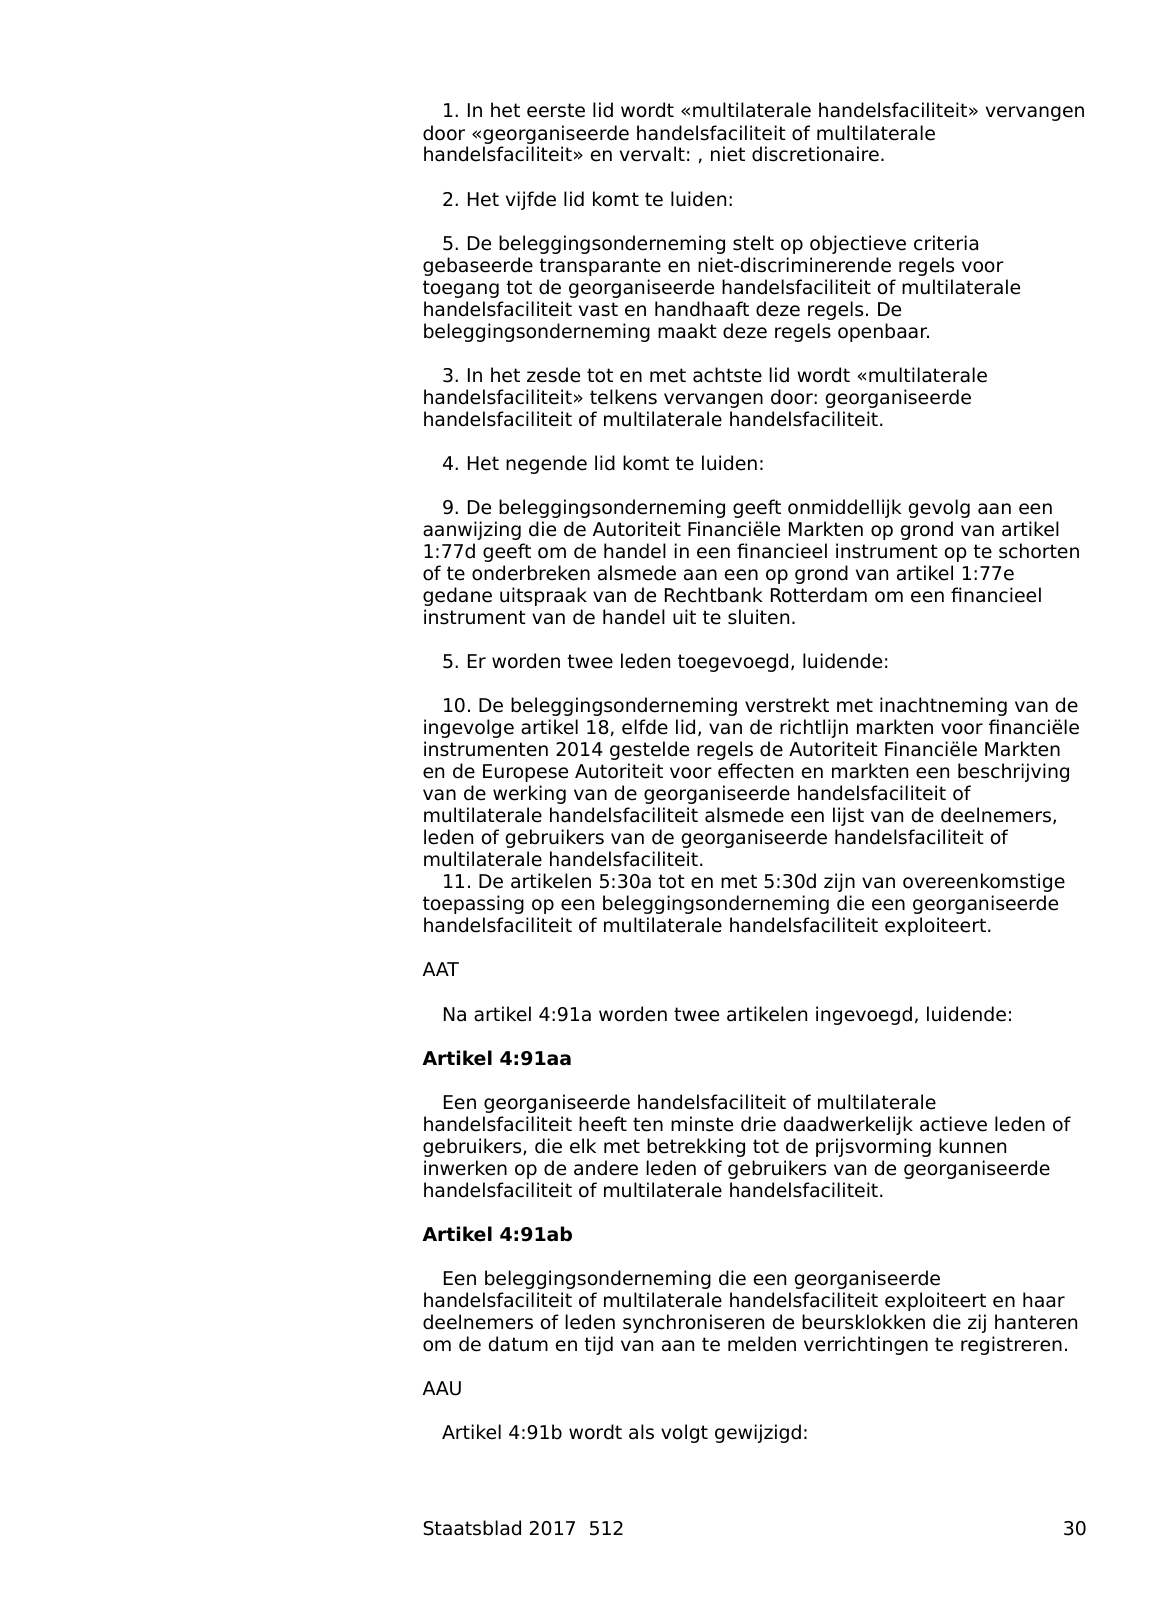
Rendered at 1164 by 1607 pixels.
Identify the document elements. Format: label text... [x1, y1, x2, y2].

text Een georganiseerde handelsfaciliteit of multilaterale handelsfaciliteit heeft ten minste drie daadwerkelijk actieve leden of gebruikers, die elk met betrekking tot de prijsvorming kunnen inwerken op de andere leden of gebruikers van de georganiseerde handelsfaciliteit of multilaterale handelsfaciliteit. [422, 1092, 1087, 1202]
text 1. In het eerste lid wordt «multilaterale handelsfaciliteit» vervangen door «georganiseerde handelsfaciliteit of multilaterale handelsfaciliteit» en vervalt: , niet discretionaire. [422, 100, 1087, 166]
text 4. Het negende lid komt te luiden: [422, 453, 1087, 475]
text Na artikel 4:91a worden twee artikelen ingevoegd, luidende: [422, 1003, 1087, 1025]
subtitle Artikel 4:91aa [422, 1048, 1087, 1069]
text 11. De artikelen 5:30a tot en met 5:30d zijn van overeenkomstige toepassing op een beleggingsonderneming die een georganiseerde handelsfaciliteit of multilaterale handelsfaciliteit exploiteert. [422, 871, 1087, 937]
text Een beleggingsonderneming die een georganiseerde handelsfaciliteit of multilaterale handelsfaciliteit exploiteert en haar deelnemers of leden synchroniseren de beursklokken die zij hanteren om de datum en tijd van aan te melden verrichtingen te registreren. [422, 1268, 1087, 1356]
text AAT [422, 959, 1087, 981]
text 3. In het zesde tot en met achtste lid wordt «multilaterale handelsfaciliteit» telkens vervangen door: georganiseerde handelsfaciliteit of multilaterale handelsfaciliteit. [422, 365, 1087, 431]
text 2. Het vijfde lid komt te luiden: [422, 188, 1087, 211]
text 5. De beleggingsonderneming stelt op objectieve criteria gebaseerde transparante en niet-discriminerende regels voor toegang tot de georganiseerde handelsfaciliteit of multilaterale handelsfaciliteit vast en handhaaft deze regels. De beleggingsonderneming maakt deze regels openbaar. [422, 233, 1087, 343]
text 10. De beleggingsonderneming verstrekt met inachtneming van de ingevolge artikel 18, elfde lid, van de richtlijn markten voor financiële instrumenten 2014 gestelde regels de Autoriteit Financiële Markten en de Europese Autoriteit voor effecten en markten een beschrijving van de werking van de georganiseerde handelsfaciliteit of multilaterale handelsfaciliteit alsmede een lijst van de deelnemers, leden of gebruikers van de georganiseerde handelsfaciliteit of multilaterale handelsfaciliteit. [422, 695, 1087, 871]
text 9. De beleggingsonderneming geeft onmiddellijk gevolg aan een aanwijzing die de Autoriteit Financiële Markten op grond van artikel 1:77d geeft om de handel in een financieel instrument op te schorten of te onderbreken alsmede aan een op grond van artikel 1:77e gedane uitspraak van de Rechtbank Rotterdam om een financieel instrument van de handel uit te sluiten. [422, 497, 1087, 629]
text AAU [422, 1378, 1087, 1400]
subtitle Artikel 4:91ab [422, 1224, 1087, 1246]
text Artikel 4:91b wordt als volgt gewijzigd: [422, 1422, 1087, 1444]
text 5. Er worden twee leden toegevoegd, luidende: [422, 651, 1087, 673]
